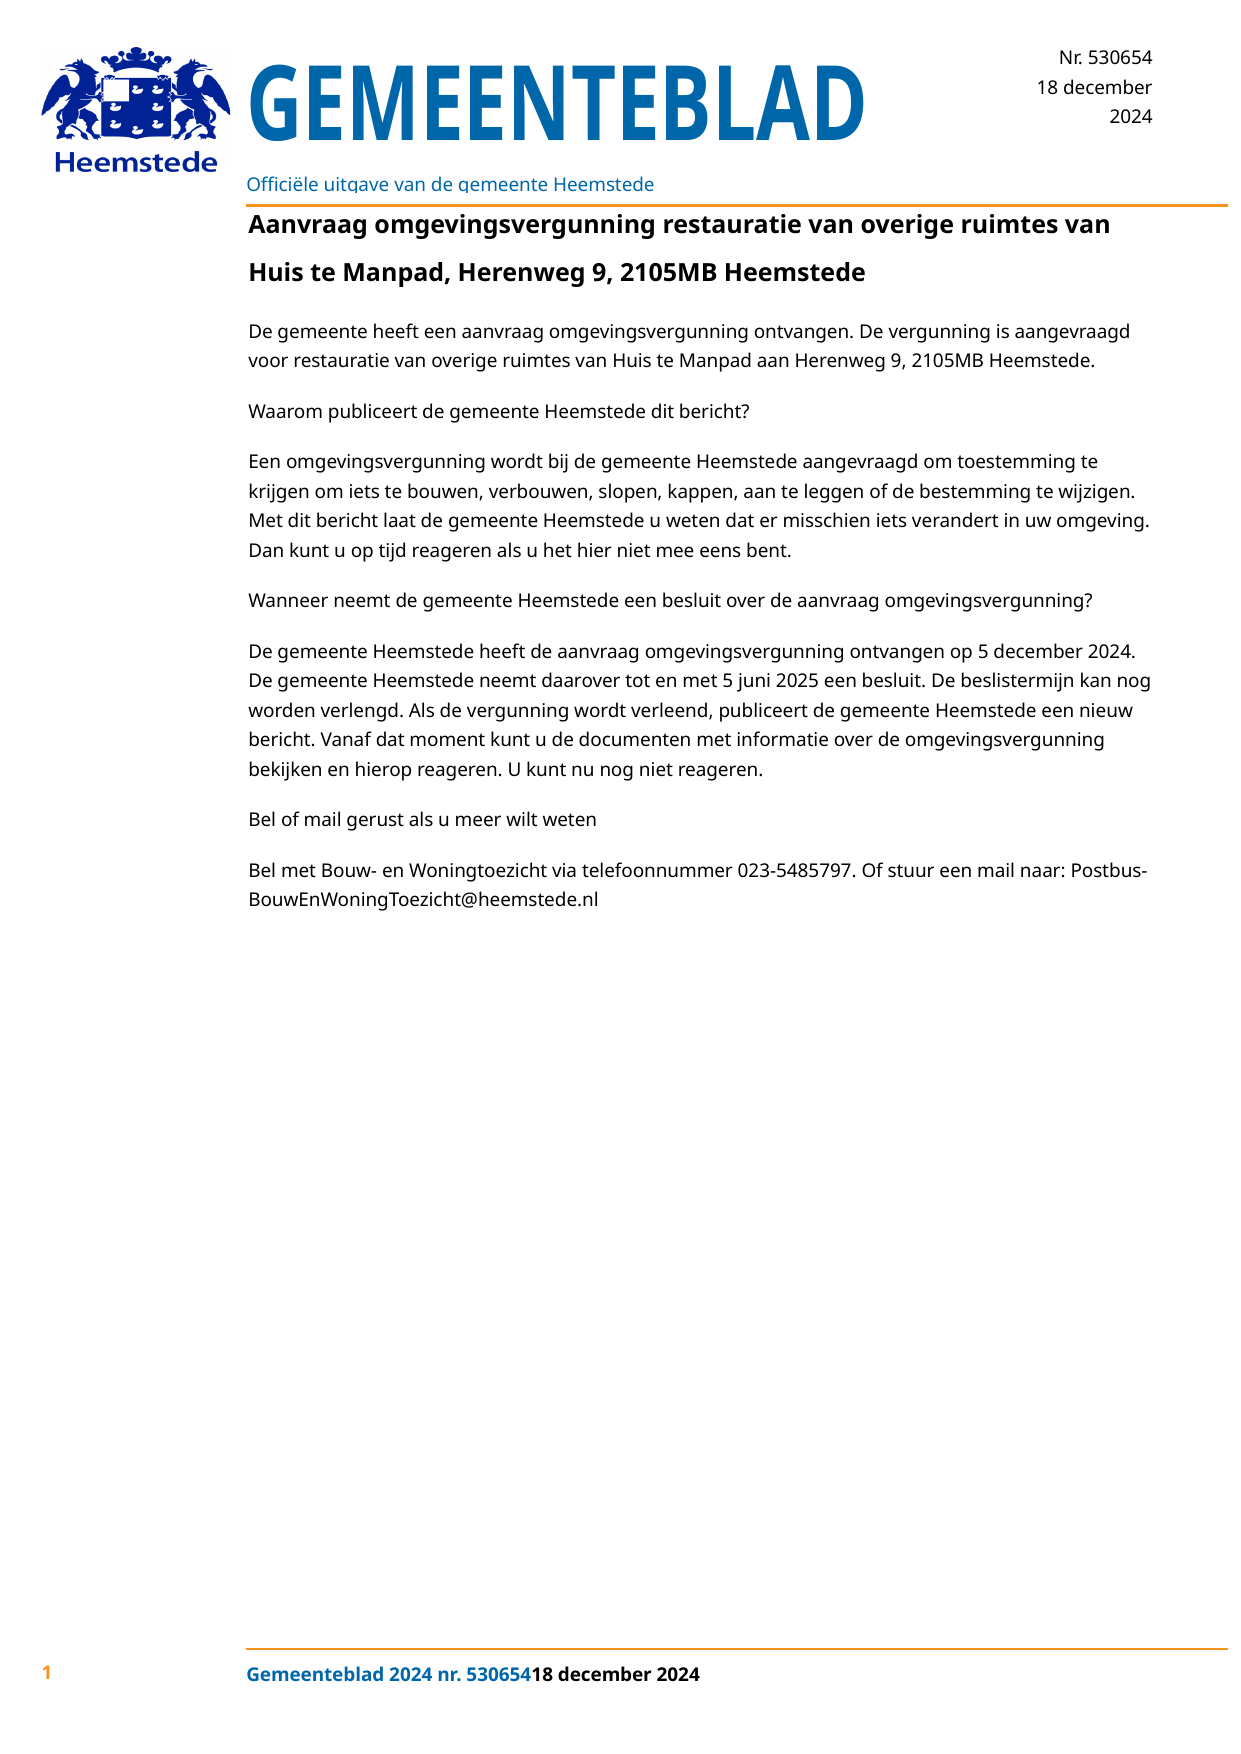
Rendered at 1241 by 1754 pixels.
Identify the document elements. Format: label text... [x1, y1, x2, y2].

text Een omgevingsvergunning wordt bij de gemeente Heemstede aangevraagd om toestemming te krijgen om iets te bouwen, verbouwen, slopen, kappen, aan te leggen of de bestemming te wijzigen. Met dit bericht laat de gemeente Heemstede u weten dat er misschien iets verandert in uw omgeving. Dan kunt u op tijd reageren als u het hier niet mee eens bent. [248, 448, 1152, 563]
text Bel met Bouw- en Woningtoezicht via telefoonnummer 023-5485797. Of stuur een mail naar: Postbus-BouwEnWoningToezicht@heemstede.nl [248, 857, 1152, 912]
text Aanvraag omgevingsvergunning restauratie van overige ruimtes van Huis te Manpad, Herenweg 9, 2105MB Heemstede [248, 207, 1152, 288]
text De gemeente Heemstede heeft de aanvraag omgevingsvergunning ontvangen op 5 december 2024. De gemeente Heemstede neemt daarover tot en met 5 juni 2025 een besluit. De beslistermijn kan nog worden verlengd. Als de vergunning wordt verleend, publiceert de gemeente Heemstede een nieuw bericht. Vanaf dat moment kunt u de documenten met informatie over de omgevingsvergunning bekijken en hierop reageren. U kunt nu nog niet reageren. [248, 638, 1152, 782]
text Wanneer neemt de gemeente Heemstede een besluit over de aanvraag omgevingsvergunning? [248, 587, 1152, 613]
text De gemeente heeft een aanvraag omgevingsvergunning ontvangen. De vergunning is aangevraagd voor restauratie van overige ruimtes van Huis te Manpad aan Herenweg 9, 2105MB Heemstede. [248, 318, 1152, 373]
text Bel of mail gerust als u meer wilt weten [248, 807, 1152, 832]
picture [41, 47, 231, 172]
text Waarom publiceert de gemeente Heemstede dit bericht? [248, 398, 1152, 424]
